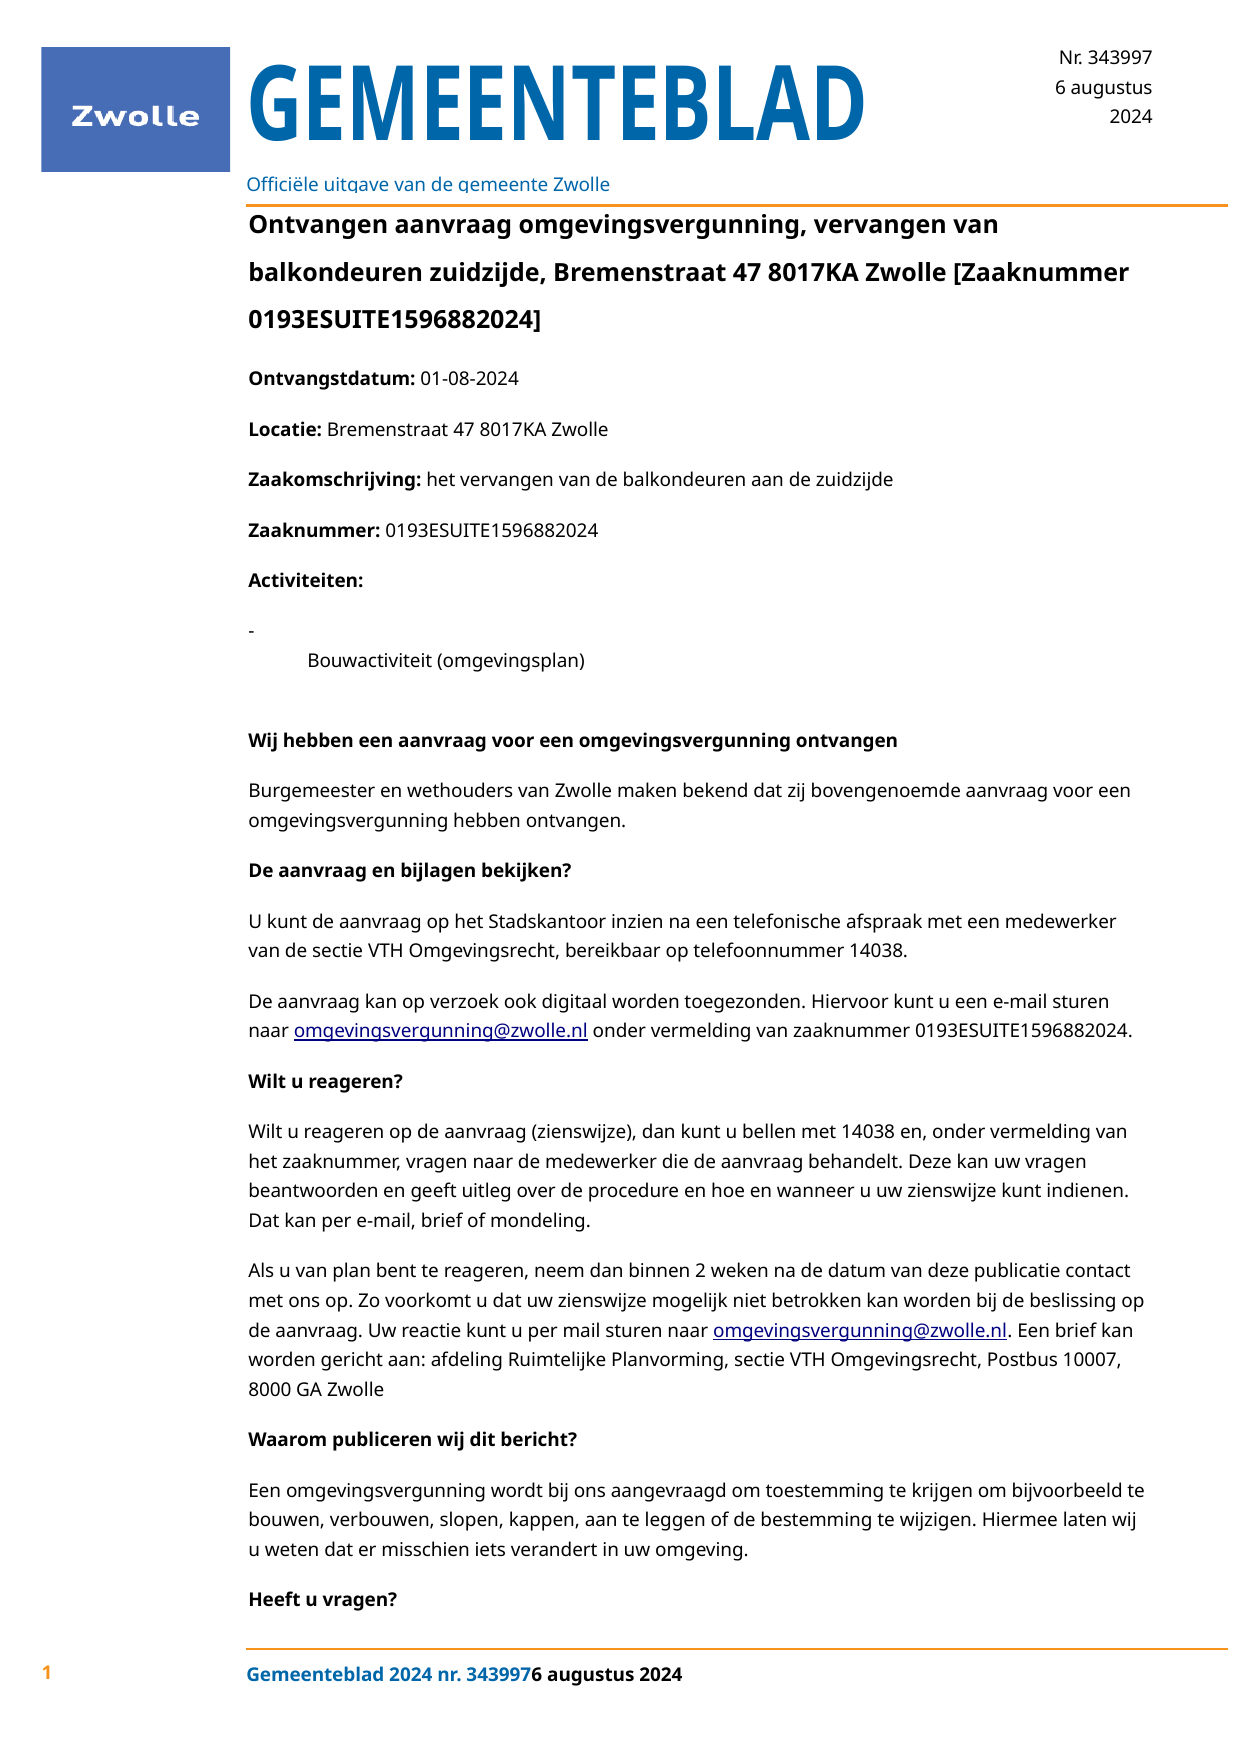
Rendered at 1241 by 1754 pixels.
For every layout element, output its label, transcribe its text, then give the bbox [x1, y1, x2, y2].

text Zaaknummer: 0193ESUITE1596882024 [248, 517, 1152, 542]
text Wilt u reageren op de aanvraag (zienswijze), dan kunt u bellen met 14038 en, onder vermelding van het zaaknummer, vragen naar de medewerker die de aanvraag behandelt. Deze kan uw vragen beantwoorden en geeft uitleg over de procedure en hoe en wanneer u uw zienswijze kunt indienen. Dat kan per e-mail, brief of mondeling. [248, 1118, 1152, 1233]
text De aanvraag en bijlagen bekijken? [248, 858, 1152, 883]
text Wilt u reageren? [248, 1068, 1152, 1094]
text Locatie: Bremenstraat 47 8017KA Zwolle [248, 416, 1152, 442]
text Ontvangstdatum: 01-08-2024 [248, 366, 1152, 391]
text Zaakomschrijving: het vervangen van de balkondeuren aan de zuidzijde [248, 466, 1152, 492]
text Burgemeester en wethouders van Zwolle maken bekend dat zij bovengenoemde aanvraag voor een omgevingsvergunning hebben ontvangen. [248, 778, 1152, 833]
text U kunt de aanvraag op het Stadskantoor inzien na een telefonische afspraak met een medewerker van de sectie VTH Omgevingsrecht, bereikbaar op telefoonnummer 14038. [248, 908, 1152, 963]
text Activiteiten: [248, 567, 1152, 593]
text Als u van plan bent te reageren, neem dan binnen 2 weken na de datum van deze publicatie contact met ons op. Zo voorkomt u dat uw zienswijze mogelijk niet betrokken kan worden bij de beslissing op de aanvraag. Uw reactie kunt u per mail sturen naar omgevingsvergunning@zwolle.nl. Een brief kan worden gericht aan: afdeling Ruimtelijke Planvorming, sectie VTH Omgevingsrecht, Postbus 10007, 8000 GA Zwolle [248, 1258, 1152, 1402]
text Wij hebben een aanvraag voor een omgevingsvergunning ontvangen [248, 727, 1152, 753]
text De aanvraag kan op verzoek ook digitaal worden toegezonden. Hiervoor kunt u een e-mail sturen naar omgevingsvergunning@zwolle.nl onder vermelding van zaaknummer 0193ESUITE1596882024. [248, 988, 1152, 1043]
text Een omgevingsvergunning wordt bij ons aangevraagd om toestemming te krijgen om bijvoorbeeld te bouwen, verbouwen, slopen, kappen, aan te leggen of de bestemming te wijzigen. Hiermee laten wij u weten dat er misschien iets verandert in uw omgeving. [248, 1477, 1152, 1562]
text Waarom publiceren wij dit bericht? [248, 1426, 1152, 1452]
text Heeft u vragen? [248, 1586, 1152, 1612]
picture [41, 47, 231, 172]
list Bouwactiviteit (omgevingsplan) [248, 647, 1152, 673]
text Ontvangen aanvraag omgevingsvergunning, vervangen van balkondeuren zuidzijde, Bremenstraat 47 8017KA Zwolle [Zaaknummer 0193ESUITE1596882024] [248, 207, 1152, 336]
